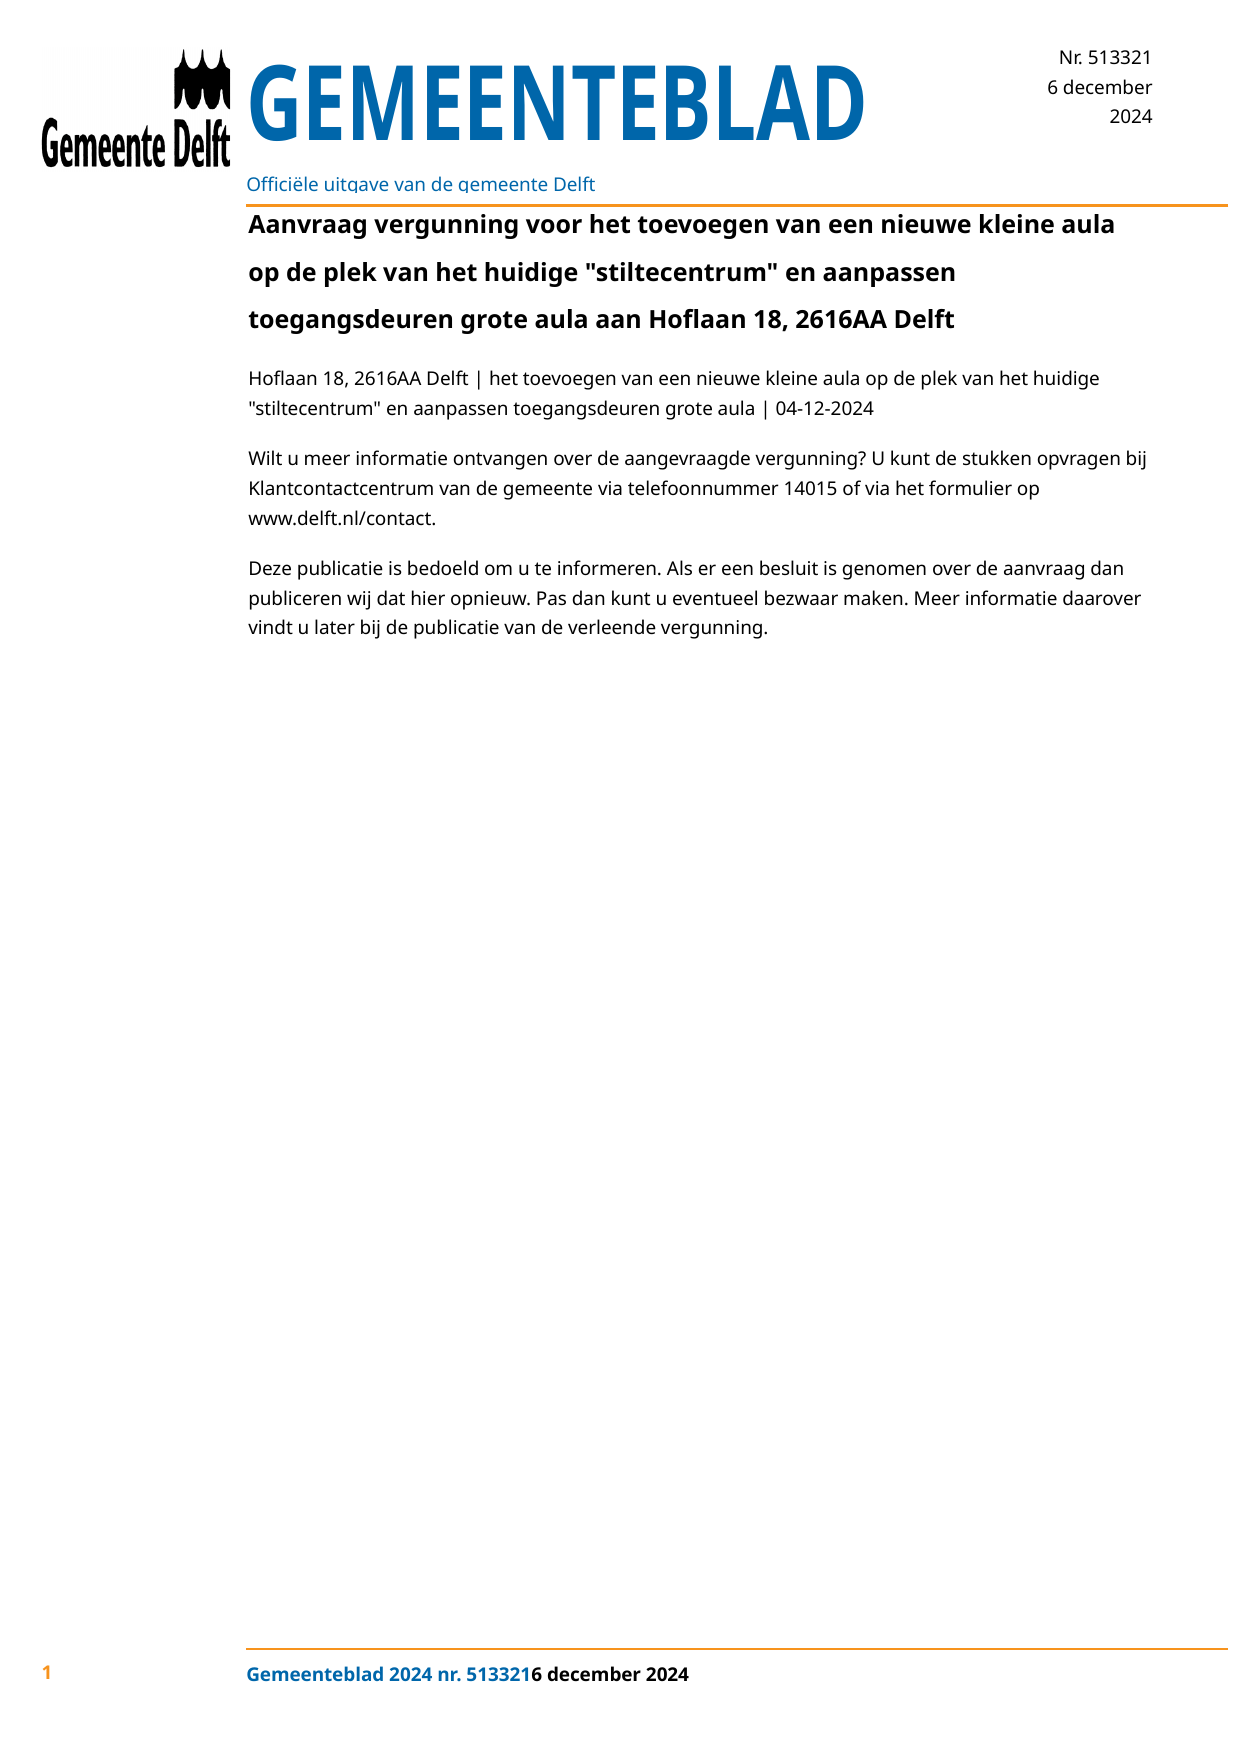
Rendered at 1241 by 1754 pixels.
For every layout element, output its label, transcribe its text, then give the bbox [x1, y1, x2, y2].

text Deze publicatie is bedoeld om u te informeren. Als er een besluit is genomen over de aanvraag dan publiceren wij dat hier opnieuw. Pas dan kunt u eventueel bezwaar maken. Meer informatie daarover vindt u later bij de publicatie van de verleende vergunning. [248, 555, 1152, 640]
picture [41, 47, 231, 172]
text Hoflaan 18, 2616AA Delft | het toevoegen van een nieuwe kleine aula op de plek van het huidige "stiltecentrum" en aanpassen toegangsdeuren grote aula | 04-12-2024 [248, 366, 1152, 421]
text Aanvraag vergunning voor het toevoegen van een nieuwe kleine aula op de plek van het huidige "stiltecentrum" en aanpassen toegangsdeuren grote aula aan Hoflaan 18, 2616AA Delft [248, 207, 1152, 336]
text Wilt u meer informatie ontvangen over de aangevraagde vergunning? U kunt de stukken opvragen bij Klantcontactcentrum van de gemeente via telefoonnummer 14015 of via het formulier op www.delft.nl/contact. [248, 446, 1152, 530]
